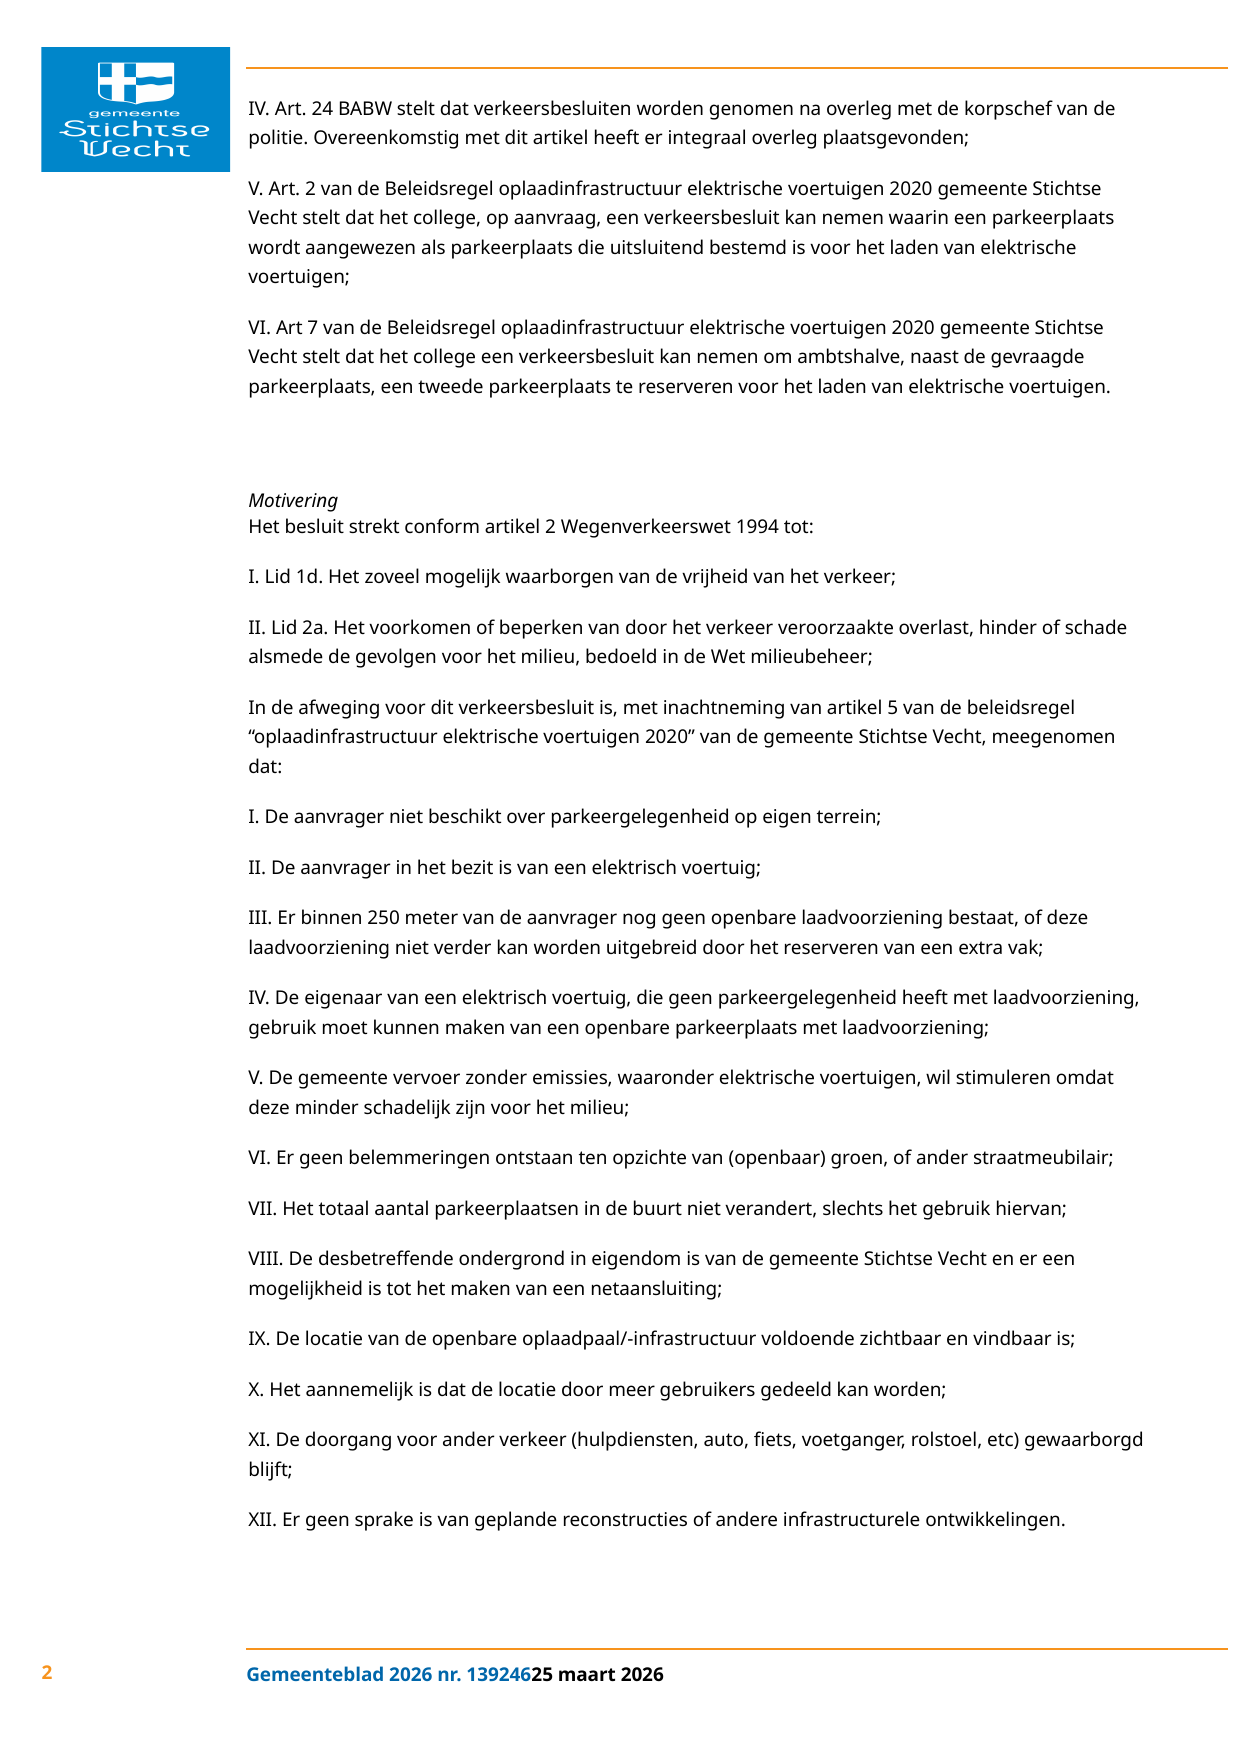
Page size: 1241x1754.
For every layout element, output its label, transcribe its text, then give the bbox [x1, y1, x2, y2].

text V. De gemeente vervoer zonder emissies, waaronder elektrische voertuigen, wil stimuleren omdat deze minder schadelijk zijn voor het milieu; [248, 1064, 1152, 1120]
text VIII. De desbetreffende ondergrond in eigendom is van de gemeente Stichtse Vecht en er een mogelijkheid is tot het maken van een netaansluiting; [248, 1245, 1152, 1301]
text II. Lid 2a. Het voorkomen of beperken van door het verkeer veroorzaakte overlast, hinder of schade alsmede de gevolgen voor het milieu, bedoeld in de Wet milieubeheer; [248, 614, 1152, 669]
text XII. Er geen sprake is van geplande reconstructies of andere infrastructurele ontwikkelingen. [248, 1506, 1152, 1532]
text II. De aanvrager in het bezit is van een elektrisch voertuig; [248, 854, 1152, 880]
text V. Art. 2 van de Beleidsregel oplaadinfrastructuur elektrische voertuigen 2020 gemeente Stichtse Vecht stelt dat het college, op aanvraag, een verkeersbesluit kan nemen waarin een parkeerplaats wordt aangewezen als parkeerplaats die uitsluitend bestemd is voor het laden van elektrische voertuigen; [248, 175, 1152, 289]
text In de afweging voor dit verkeersbesluit is, met inachtneming van artikel 5 van de beleidsregel “oplaadinfrastructuur elektrische voertuigen 2020” van de gemeente Stichtse Vecht, meegenomen dat: [248, 694, 1152, 779]
picture [99, 63, 135, 101]
text IV. De eigenaar van een elektrisch voertuig, die geen parkeergelegenheid heeft met laadvoorziening, gebruik moet kunnen maken van een openbare parkeerplaats met laadvoorziening; [248, 984, 1152, 1040]
text X. Het aannemelijk is dat de locatie door meer gebruikers gedeeld kan worden; [248, 1376, 1152, 1401]
text VII. Het totaal aantal parkeerplaatsen in de buurt niet verandert, slechts het gebruik hiervan; [248, 1195, 1152, 1221]
text VI. Er geen belemmeringen ontstaan ten opzichte van (openbaar) groen, of ander straatmeubilair; [248, 1144, 1152, 1170]
text XI. De doorgang voor ander verkeer (hulpdiensten, auto, fiets, voetganger, rolstoel, etc) gewaarborgd blijft; [248, 1426, 1152, 1481]
text III. Er binnen 250 meter van de aanvrager nog geen openbare laadvoorziening bestaat, of deze laadvoorziening niet verder kan worden uitgebreid door het reserveren van een extra vak; [248, 904, 1152, 960]
text Motivering [248, 487, 1152, 513]
text IX. De locatie van de openbare oplaadpaal/-infrastructuur voldoende zichtbaar en vindbaar is; [248, 1325, 1152, 1351]
text Het besluit strekt conform artikel 2 Wegenverkeerswet 1994 tot: [248, 513, 1152, 539]
text IV. Art. 24 BABW stelt dat verkeersbesluiten worden genomen na overleg met de korpschef van de politie. Overeenkomstig met dit artikel heeft er integraal overleg plaatsgevonden; [248, 95, 1152, 150]
text I. Lid 1d. Het zoveel mogelijk waarborgen van de vrijheid van het verkeer; [248, 564, 1152, 589]
text VI. Art 7 van de Beleidsregel oplaadinfrastructuur elektrische voertuigen 2020 gemeente Stichtse Vecht stelt dat het college een verkeersbesluit kan nemen om ambtshalve, naast de gevraagde parkeerplaats, een tweede parkeerplaats te reserveren voor het laden van elektrische voertuigen. [248, 314, 1152, 399]
text I. De aanvrager niet beschikt over parkeergelegenheid op eigen terrein; [248, 804, 1152, 829]
picture [137, 63, 174, 103]
